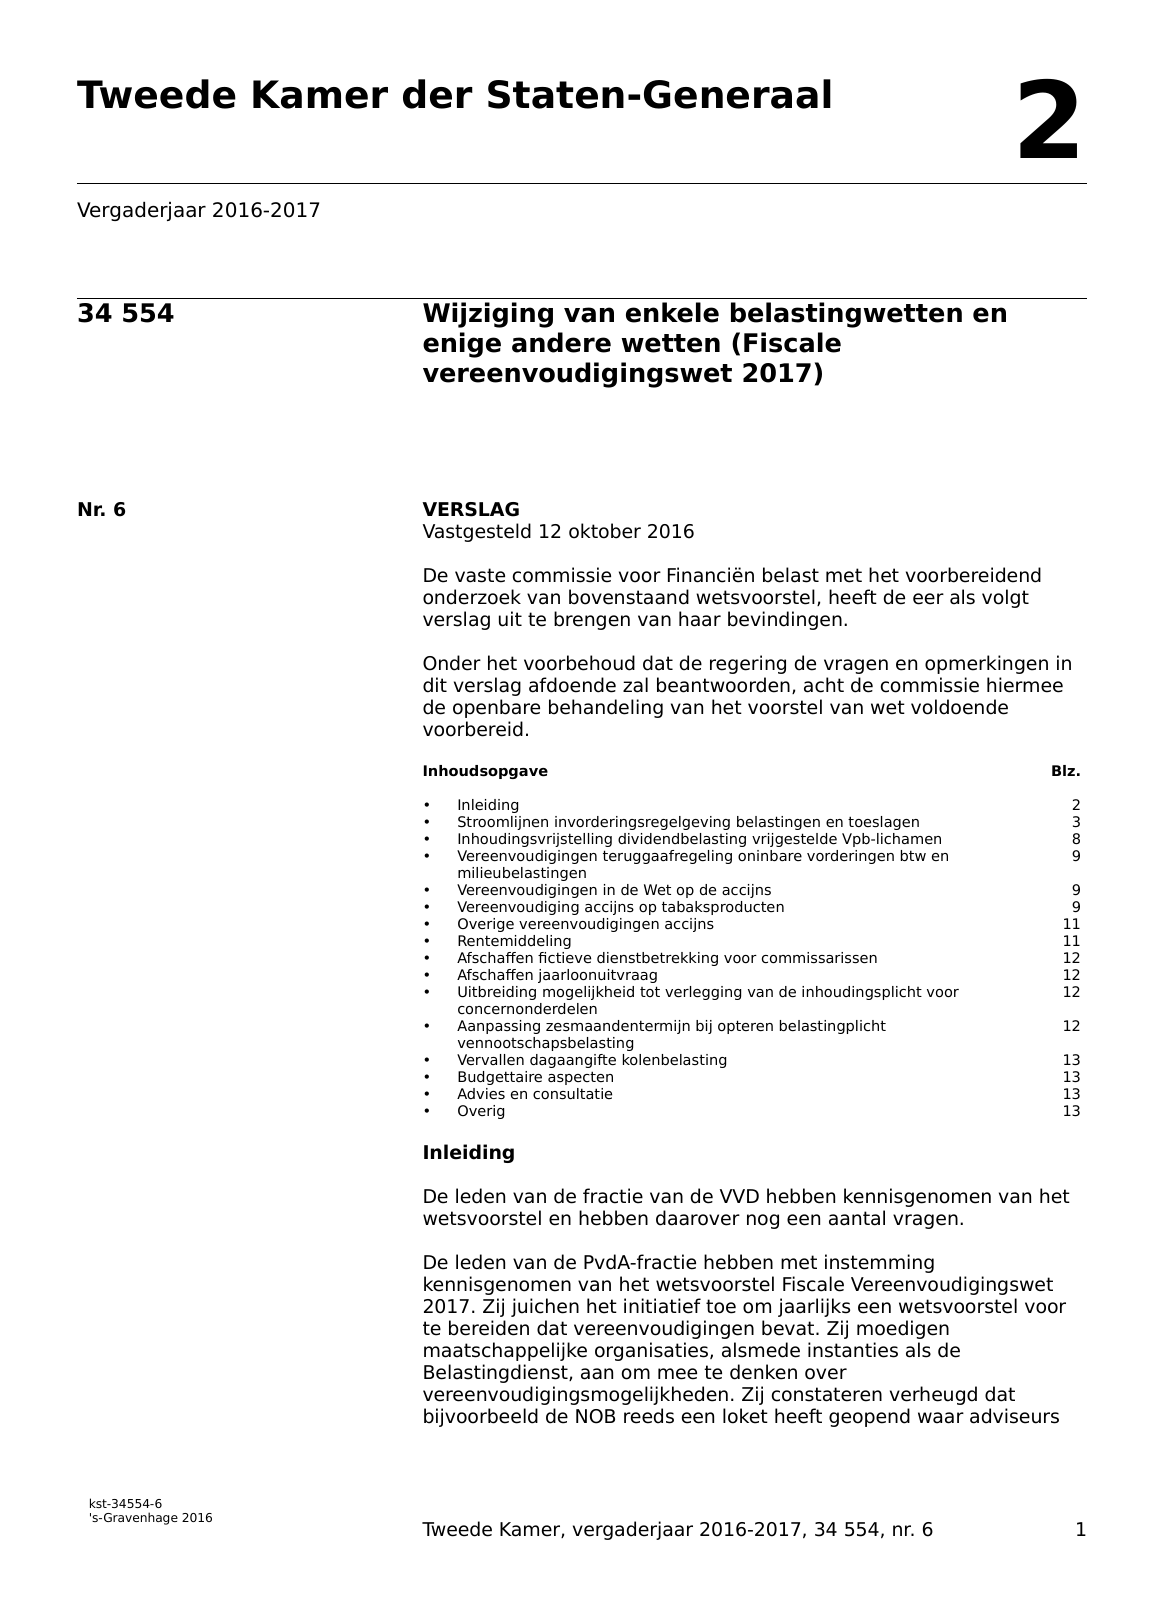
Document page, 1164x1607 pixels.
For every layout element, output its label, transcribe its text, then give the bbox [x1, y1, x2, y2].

table_cell [1023, 780, 1087, 797]
table_cell • [422, 1086, 451, 1103]
table_cell • [422, 848, 451, 882]
table_cell 11 [1023, 933, 1087, 950]
subtitle 34 554 Wijziging van enkele belastingwetten en enige andere wetten (Fiscale vereenvoudigingswet 2017) [77, 299, 1087, 388]
text Onder het voorbehoud dat de regering de vragen en opmerkingen in dit verslag afdoende zal beantwoorden, acht de commissie hiermee de openbare behandeling van het voorstel van wet voldoende voorbereid. [422, 653, 1087, 741]
table_cell Aanpassing zesmaandentermijn bij opteren belastingplicht vennootschapsbelasting [451, 1018, 1023, 1052]
table_cell • [422, 1103, 451, 1120]
table_cell Rentemiddeling [451, 933, 1023, 950]
table_cell Advies en consultatie [451, 1086, 1023, 1103]
table_cell 13 [1023, 1103, 1087, 1120]
table_cell • [422, 814, 451, 831]
table_cell 12 [1023, 984, 1087, 1018]
subtitle Inleiding [422, 1142, 1087, 1164]
table_cell 3 [1023, 814, 1087, 831]
table_cell 13 [1023, 1052, 1087, 1069]
table_cell Inleiding [451, 797, 1023, 814]
table_header Blz. [1023, 763, 1087, 780]
table_cell 11 [1023, 916, 1087, 933]
table_cell Vereenvoudigingen teruggaafregeling oninbare vorderingen btw en milieubelastingen [451, 848, 1023, 882]
table_header 2 [886, 59, 1087, 183]
table_cell Stroomlijnen invorderingsregelgeving belastingen en toeslagen [451, 814, 1023, 831]
table_cell Afschaffen jaarloonuitvraag [451, 967, 1023, 984]
table_cell • [422, 1052, 451, 1069]
table_cell • [422, 797, 451, 814]
table_cell 12 [1023, 950, 1087, 967]
table_cell Vergaderjaar 2016-2017 [77, 184, 1087, 298]
table_cell Uitbreiding mogelijkheid tot verlegging van de inhoudingsplicht voor concernonderdelen [451, 984, 1023, 1018]
subtitle Nr. 6 VERSLAG [77, 499, 1087, 521]
text De leden van de PvdA-fractie hebben met instemming kennisgenomen van het wetsvoorstel Fiscale Vereenvoudigingswet 2017. Zij juichen het initiatief toe om jaarlijks een wetsvoorstel voor te bereiden dat vereenvoudigingen bevat. Zij moedigen maatschappelijke organisaties, alsmede instanties als de Belastingdienst, aan om mee te denken over vereenvoudigingsmogelijkheden. Zij constateren verheugd dat bijvoorbeeld de NOB reeds een loket heeft geopend waar adviseurs [422, 1252, 1087, 1428]
table_cell Vereenvoudigingen in de Wet op de accijns [451, 882, 1023, 899]
table_cell 2 [1023, 797, 1087, 814]
text De vaste commissie voor Financiën belast met het voorbereidend onderzoek van bovenstaand wetsvoorstel, heeft de eer als volgt verslag uit te brengen van haar bevindingen. [422, 565, 1087, 631]
table_cell 9 [1023, 899, 1087, 916]
table_cell 8 [1023, 831, 1087, 848]
table_cell Overig [451, 1103, 1023, 1120]
text 's-Gravenhage 2016 [88, 1511, 323, 1525]
table_cell Overige vereenvoudigingen accijns [451, 916, 1023, 933]
table_header Tweede Kamer der Staten-Generaal [77, 59, 886, 183]
table_cell • [422, 950, 451, 967]
table_cell [422, 780, 451, 797]
table_cell 13 [1023, 1069, 1087, 1086]
table_cell • [422, 967, 451, 984]
table_cell • [422, 831, 451, 848]
table_cell • [422, 899, 451, 916]
table_cell • [422, 1069, 451, 1086]
table_cell 13 [1023, 1086, 1087, 1103]
table_cell Inhoudingsvrijstelling dividendbelasting vrijgestelde Vpb-lichamen [451, 831, 1023, 848]
table_cell • [422, 984, 451, 1018]
table_cell • [422, 916, 451, 933]
text De leden van de fractie van de VVD hebben kennisgenomen van het wetsvoorstel en hebben daarover nog een aantal vragen. [422, 1186, 1087, 1230]
table_cell Afschaffen fictieve dienstbetrekking voor commissarissen [451, 950, 1023, 967]
table_cell Vereenvoudiging accijns op tabaksproducten [451, 899, 1023, 916]
table_cell Budgettaire aspecten [451, 1069, 1023, 1086]
table_cell • [422, 1018, 451, 1052]
table_cell Vervallen dagaangifte kolenbelasting [451, 1052, 1023, 1069]
table_cell [451, 780, 1023, 797]
table_cell • [422, 882, 451, 899]
table_cell 9 [1023, 848, 1087, 882]
table_cell 12 [1023, 1018, 1087, 1052]
text Vastgesteld 12 oktober 2016 [422, 521, 1087, 543]
table_cell 9 [1023, 882, 1087, 899]
table_cell • [422, 933, 451, 950]
table_cell 12 [1023, 967, 1087, 984]
table_header Inhoudsopgave [422, 763, 1023, 780]
text kst-34554-6 [88, 1497, 323, 1511]
